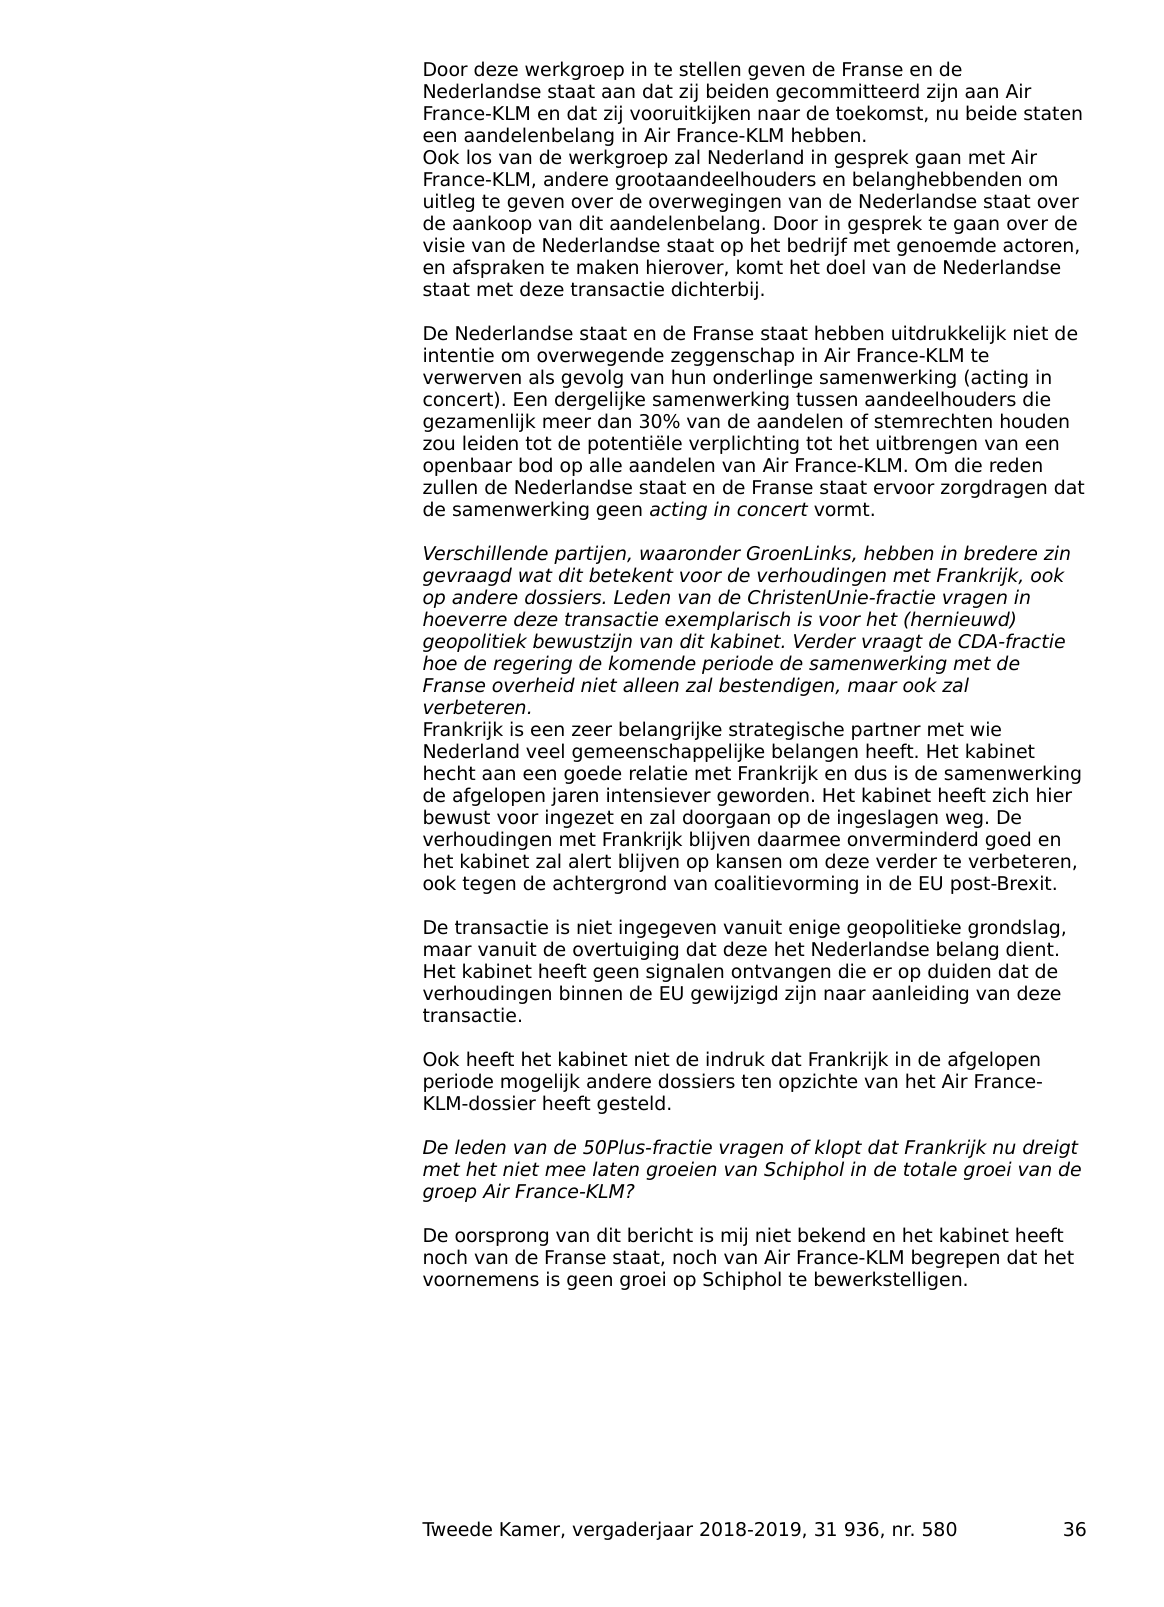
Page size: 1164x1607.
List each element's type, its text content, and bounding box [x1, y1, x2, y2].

text Verschillende partijen, waaronder GroenLinks, hebben in bredere zin gevraagd wat dit betekent voor de verhoudingen met Frankrijk, ook op andere dossiers. Leden van de ChristenUnie-fractie vragen in hoeverre deze transactie exemplarisch is voor het (hernieuwd) geopolitiek bewustzijn van dit kabinet. Verder vraagt de CDA-fractie hoe de regering de komende periode de samenwerking met de Franse overheid niet alleen zal bestendigen, maar ook zal verbeteren. [422, 543, 1087, 719]
text Frankrijk is een zeer belangrijke strategische partner met wie Nederland veel gemeenschappelijke belangen heeft. Het kabinet hecht aan een goede relatie met Frankrijk en dus is de samenwerking de afgelopen jaren intensiever geworden. Het kabinet heeft zich hier bewust voor ingezet en zal doorgaan op de ingeslagen weg. De verhoudingen met Frankrijk blijven daarmee onverminderd goed en het kabinet zal alert blijven op kansen om deze verder te verbeteren, ook tegen de achtergrond van coalitievorming in de EU post-Brexit. [422, 719, 1087, 895]
text De transactie is niet ingegeven vanuit enige geopolitieke grondslag, maar vanuit de overtuiging dat deze het Nederlandse belang dient. Het kabinet heeft geen signalen ontvangen die er op duiden dat de verhoudingen binnen de EU gewijzigd zijn naar aanleiding van deze transactie. [422, 917, 1087, 1027]
text De Nederlandse staat en de Franse staat hebben uitdrukkelijk niet de intentie om overwegende zeggenschap in Air France-KLM te verwerven als gevolg van hun onderlinge samenwerking (acting in concert). Een dergelijke samenwerking tussen aandeelhouders die gezamenlijk meer dan 30% van de aandelen of stemrechten houden zou leiden tot de potentiële verplichting tot het uitbrengen van een openbaar bod op alle aandelen van Air France-KLM. Om die reden zullen de Nederlandse staat en de Franse staat ervoor zorgdragen dat de samenwerking geen acting in concert vormt. [422, 323, 1087, 521]
text De oorsprong van dit bericht is mij niet bekend en het kabinet heeft noch van de Franse staat, noch van Air France-KLM begrepen dat het voornemens is geen groei op Schiphol te bewerkstelligen. [422, 1225, 1087, 1291]
text Door deze werkgroep in te stellen geven de Franse en de Nederlandse staat aan dat zij beiden gecommitteerd zijn aan Air France-KLM en dat zij vooruitkijken naar de toekomst, nu beide staten een aandelenbelang in Air France-KLM hebben. [422, 59, 1087, 147]
text Ook los van de werkgroep zal Nederland in gesprek gaan met Air France-KLM, andere grootaandeelhouders en belanghebbenden om uitleg te geven over de overwegingen van de Nederlandse staat over de aankoop van dit aandelenbelang. Door in gesprek te gaan over de visie van de Nederlandse staat op het bedrijf met genoemde actoren, en afspraken te maken hierover, komt het doel van de Nederlandse staat met deze transactie dichterbij. [422, 147, 1087, 301]
text Ook heeft het kabinet niet de indruk dat Frankrijk in de afgelopen periode mogelijk andere dossiers ten opzichte van het Air France-KLM-dossier heeft gesteld. [422, 1049, 1087, 1115]
text De leden van de 50Plus-fractie vragen of klopt dat Frankrijk nu dreigt met het niet mee laten groeien van Schiphol in de totale groei van de groep Air France-KLM? [422, 1137, 1087, 1203]
